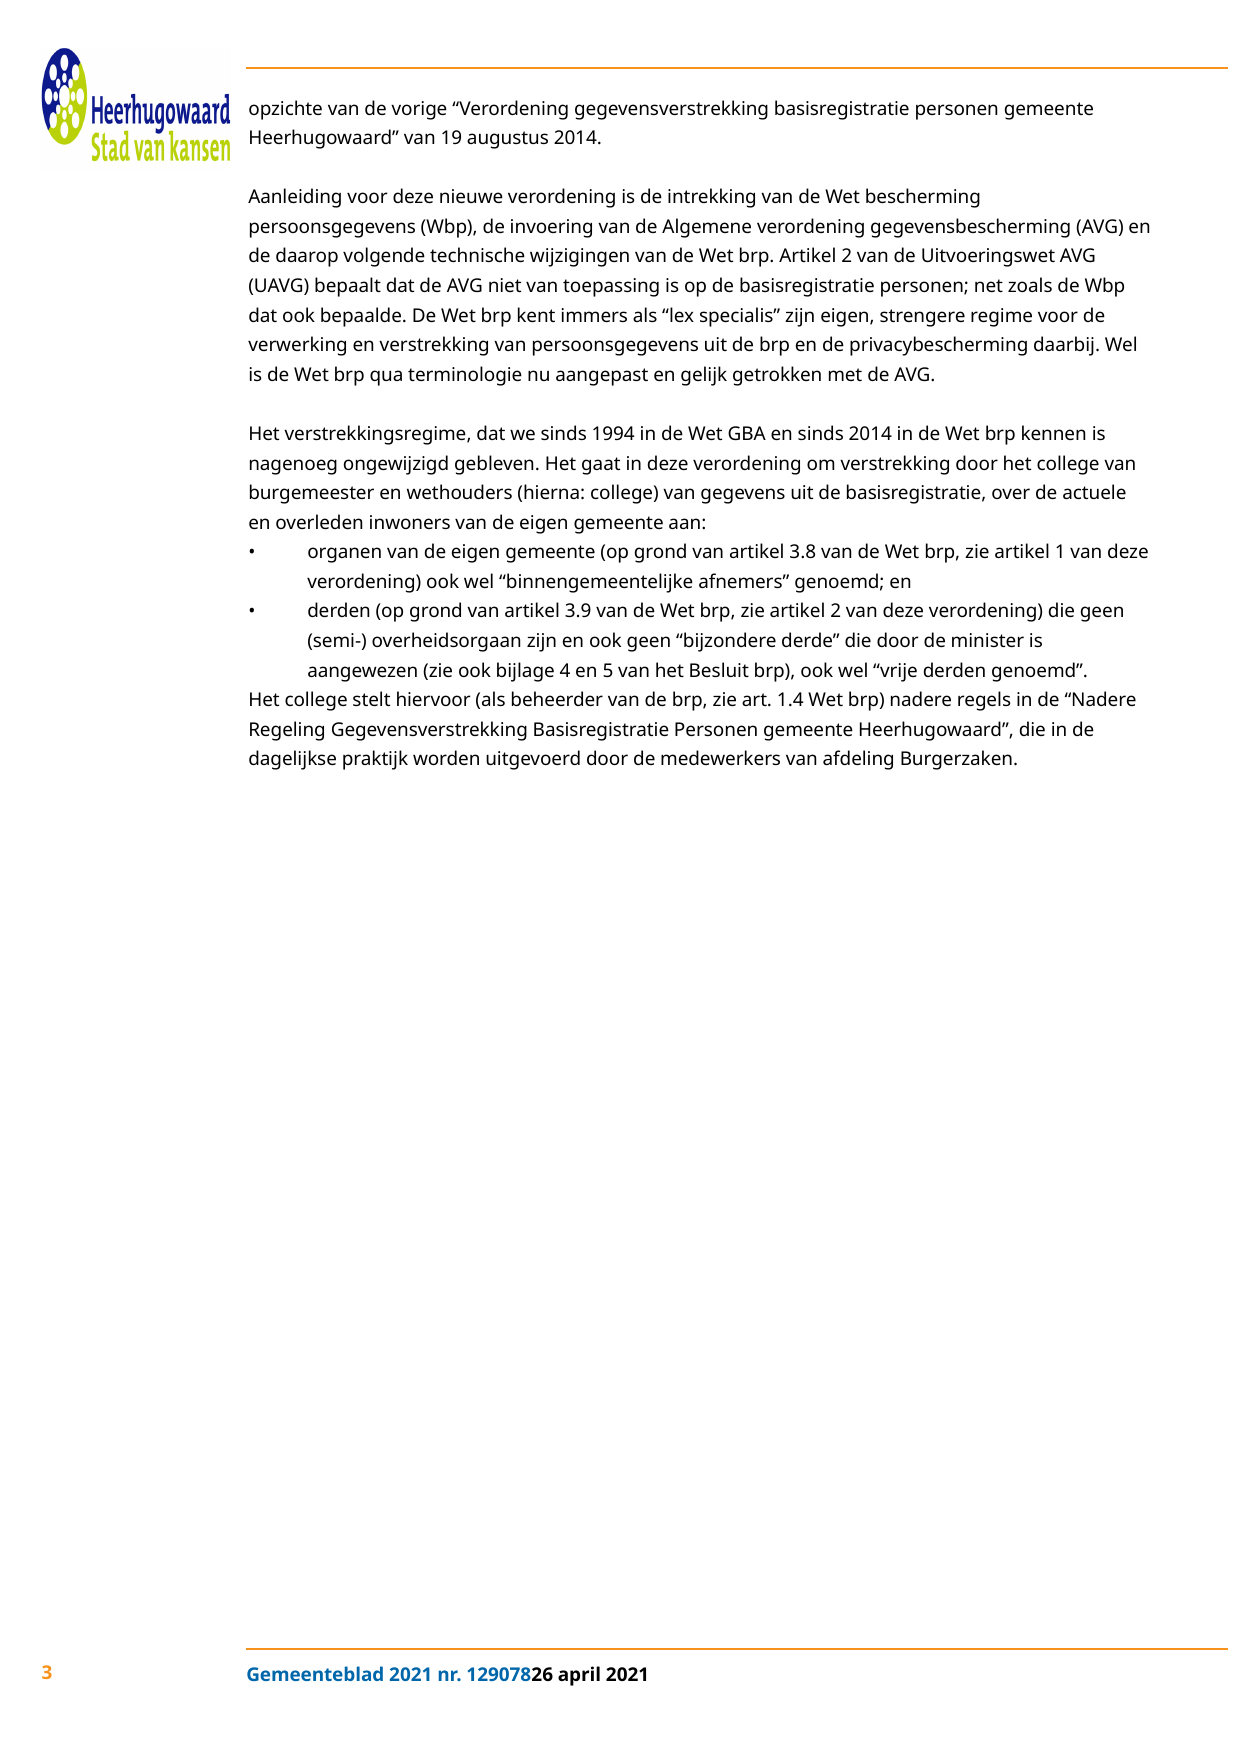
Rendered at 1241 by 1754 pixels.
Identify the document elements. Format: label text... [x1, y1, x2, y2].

list organen van de eigen gemeente (op grond van artikel 3.8 van de Wet brp, zie artikel 1 van deze verordening) ook wel “binnengemeentelijke afnemers” genoemd; en [248, 538, 1152, 594]
text opzichte van de vorige “Verordening gegevensverstrekking basisregistratie personen gemeente Heerhugowaard” van 19 augustus 2014. [248, 95, 1152, 150]
text Het college stelt hiervoor (als beheerder van de brp, zie art. 1.4 Wet brp) nadere regels in de “Nadere Regeling Gegevensverstrekking Basisregistratie Personen gemeente Heerhugowaard”, die in de dagelijkse praktijk worden uitgevoerd door de medewerkers van afdeling Burgerzaken. [248, 686, 1152, 771]
text Aanleiding voor deze nieuwe verordening is de intrekking van de Wet bescherming persoonsgegevens (Wbp), de invoering van de Algemene verordening gegevensbescherming (AVG) en de daarop volgende technische wijzigingen van de Wet brp. Artikel 2 van de Uitvoeringswet AVG (UAVG) bepaalt dat de AVG niet van toepassing is op de basisregistratie personen; net zoals de Wbp dat ook bepaalde. De Wet brp kent immers als “lex specialis” zijn eigen, strengere regime voor de verwerking en verstrekking van persoonsgegevens uit de brp en de privacybescherming daarbij. Wel is de Wet brp qua terminologie nu aangepast en gelijk getrokken met de AVG. [248, 183, 1152, 387]
picture [41, 47, 231, 172]
list derden (op grond van artikel 3.9 van de Wet brp, zie artikel 2 van deze verordening) die geen (semi-) overheidsorgaan zijn en ook geen “bijzondere derde” die door de minister is aangewezen (zie ook bijlage 4 en 5 van het Besluit brp), ook wel “vrije derden genoemd”. [248, 598, 1152, 683]
text Het verstrekkingsregime, dat we sinds 1994 in de Wet GBA en sinds 2014 in de Wet brp kennen is nagenoeg ongewijzigd gebleven. Het gaat in deze verordening om verstrekking door het college van burgemeester en wethouders (hierna: college) van gegevens uit de basisregistratie, over de actuele en overleden inwoners van de eigen gemeente aan: [248, 420, 1152, 535]
